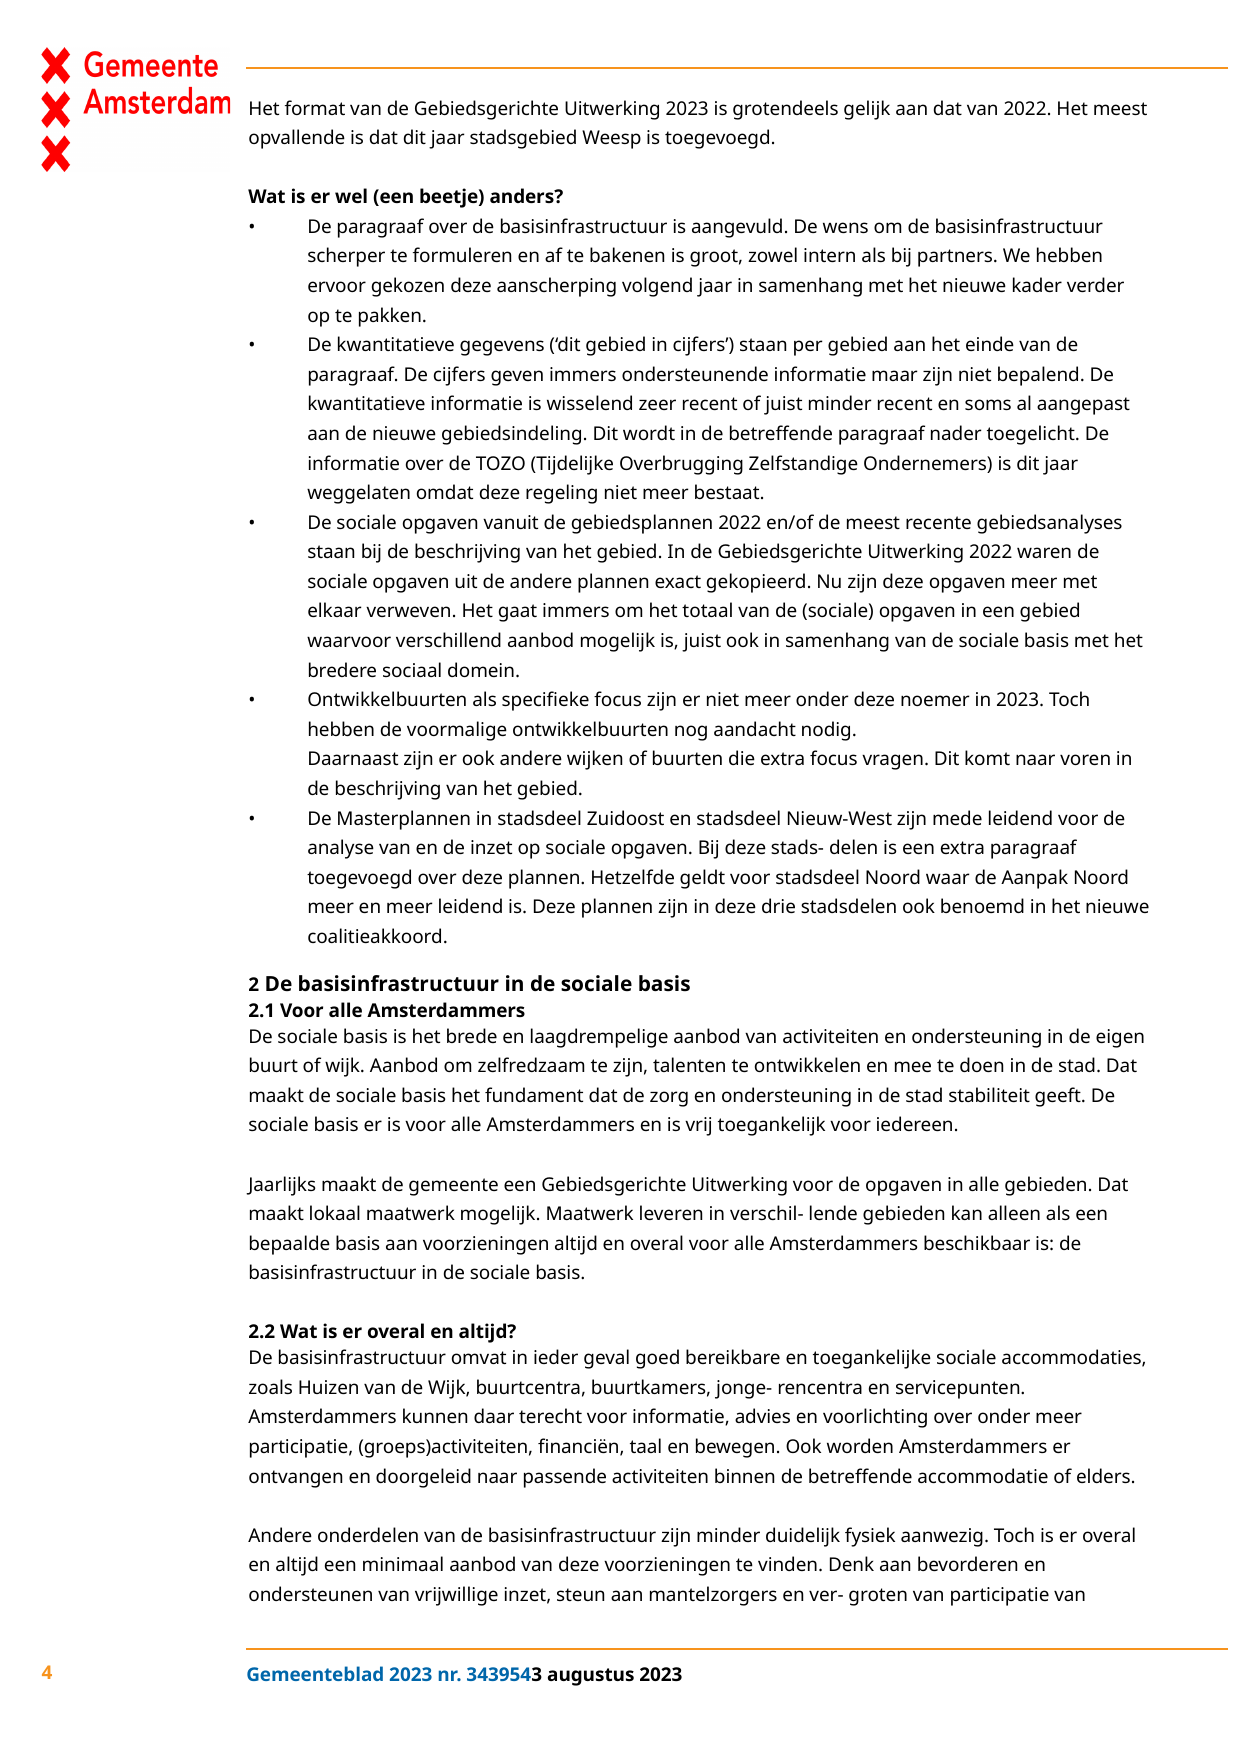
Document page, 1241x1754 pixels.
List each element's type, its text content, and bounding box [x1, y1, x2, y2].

text 2.1 Voor alle Amsterdammers [248, 997, 1152, 1023]
list De kwantitatieve gegevens (‘dit gebied in cijfers’) staan per gebied aan het einde van de paragraaf. De cijfers geven immers ondersteunende informatie maar zijn niet bepalend. De kwantitatieve informatie is wisselend zeer recent of juist minder recent en soms al aangepast aan de nieuwe gebiedsindeling. Dit wordt in de betreffende paragraaf nader toegelicht. De informatie over de TOZO (Tijdelijke Overbrugging Zelfstandige Ondernemers) is dit jaar weggelaten omdat deze regeling niet meer bestaat. [248, 331, 1152, 505]
text 2 De basisinfrastructuur in de sociale basis [248, 969, 1152, 997]
text Het format van de Gebiedsgerichte Uitwerking 2023 is grotendeels gelijk aan dat van 2022. Het meest opvallende is dat dit jaar stadsgebied Weesp is toegevoegd. [248, 95, 1152, 150]
text 2.2 Wat is er overal en altijd? [248, 1319, 1152, 1344]
text De basisinfrastructuur omvat in ieder geval goed bereikbare en toegankelijke sociale accommodaties, zoals Huizen van de Wijk, buurtcentra, buurtkamers, jonge- rencentra en servicepunten. Amsterdammers kunnen daar terecht voor informatie, advies en voorlichting over onder meer participatie, (groeps)activiteiten, financiën, taal en bewegen. Ook worden Amsterdammers er ontvangen en doorgeleid naar passende activiteiten binnen de betreffende accommodatie of elders. [248, 1344, 1152, 1488]
list De sociale opgaven vanuit de gebiedsplannen 2022 en/of de meest recente gebiedsanalyses staan bij de beschrijving van het gebied. In de Gebiedsgerichte Uitwerking 2022 waren de sociale opgaven uit de andere plannen exact gekopieerd. Nu zijn deze opgaven meer met elkaar verweven. Het gaat immers om het totaal van de (sociale) opgaven in een gebied waarvoor verschillend aanbod mogelijk is, juist ook in samenhang van de sociale basis met het bredere sociaal domein. [248, 509, 1152, 683]
text Wat is er wel (een beetje) anders? [248, 183, 1152, 209]
text Andere onderdelen van de basisinfrastructuur zijn minder duidelijk fysiek aanwezig. Toch is er overal en altijd een minimaal aanbod van deze voorzieningen te vinden. Denk aan bevorderen en ondersteunen van vrijwillige inzet, steun aan mantelzorgers en ver- groten van participatie van [248, 1522, 1152, 1607]
list Ontwikkelbuurten als specifieke focus zijn er niet meer onder deze noemer in 2023. Toch hebben de voormalige ontwikkelbuurten nog aandacht nodig. [248, 686, 1152, 742]
list De Masterplannen in stadsdeel Zuidoost en stadsdeel Nieuw-West zijn mede leidend voor de analyse van en de inzet op sociale opgaven. Bij deze stads- delen is een extra paragraaf toegevoegd over deze plannen. Hetzelfde geldt voor stadsdeel Noord waar de Aanpak Noord meer en meer leidend is. Deze plannen zijn in deze drie stadsdelen ook benoemd in het nieuwe coalitieakkoord. [248, 805, 1152, 949]
list Daarnaast zijn er ook andere wijken of buurten die extra focus vragen. Dit komt naar voren in de beschrijving van het gebied. [248, 746, 1152, 801]
list De paragraaf over de basisinfrastructuur is aangevuld. De wens om de basisinfrastructuur scherper te formuleren en af te bakenen is groot, zowel intern als bij partners. We hebben ervoor gekozen deze aanscherping volgend jaar in samenhang met het nieuwe kader verder op te pakken. [248, 213, 1152, 328]
text De sociale basis is het brede en laagdrempelige aanbod van activiteiten en ondersteuning in de eigen buurt of wijk. Aanbod om zelfredzaam te zijn, talenten te ontwikkelen en mee te doen in de stad. Dat maakt de sociale basis het fundament dat de zorg en ondersteuning in de stad stabiliteit geeft. De sociale basis er is voor alle Amsterdammers en is vrij toegankelijk voor iedereen. [248, 1023, 1152, 1137]
text Jaarlijks maakt de gemeente een Gebiedsgerichte Uitwerking voor de opgaven in alle gebieden. Dat maakt lokaal maatwerk mogelijk. Maatwerk leveren in verschil- lende gebieden kan alleen als een bepaalde basis aan voorzieningen altijd en overal voor alle Amsterdammers beschikbaar is: de basisinfrastructuur in de sociale basis. [248, 1171, 1152, 1285]
picture [41, 47, 231, 172]
